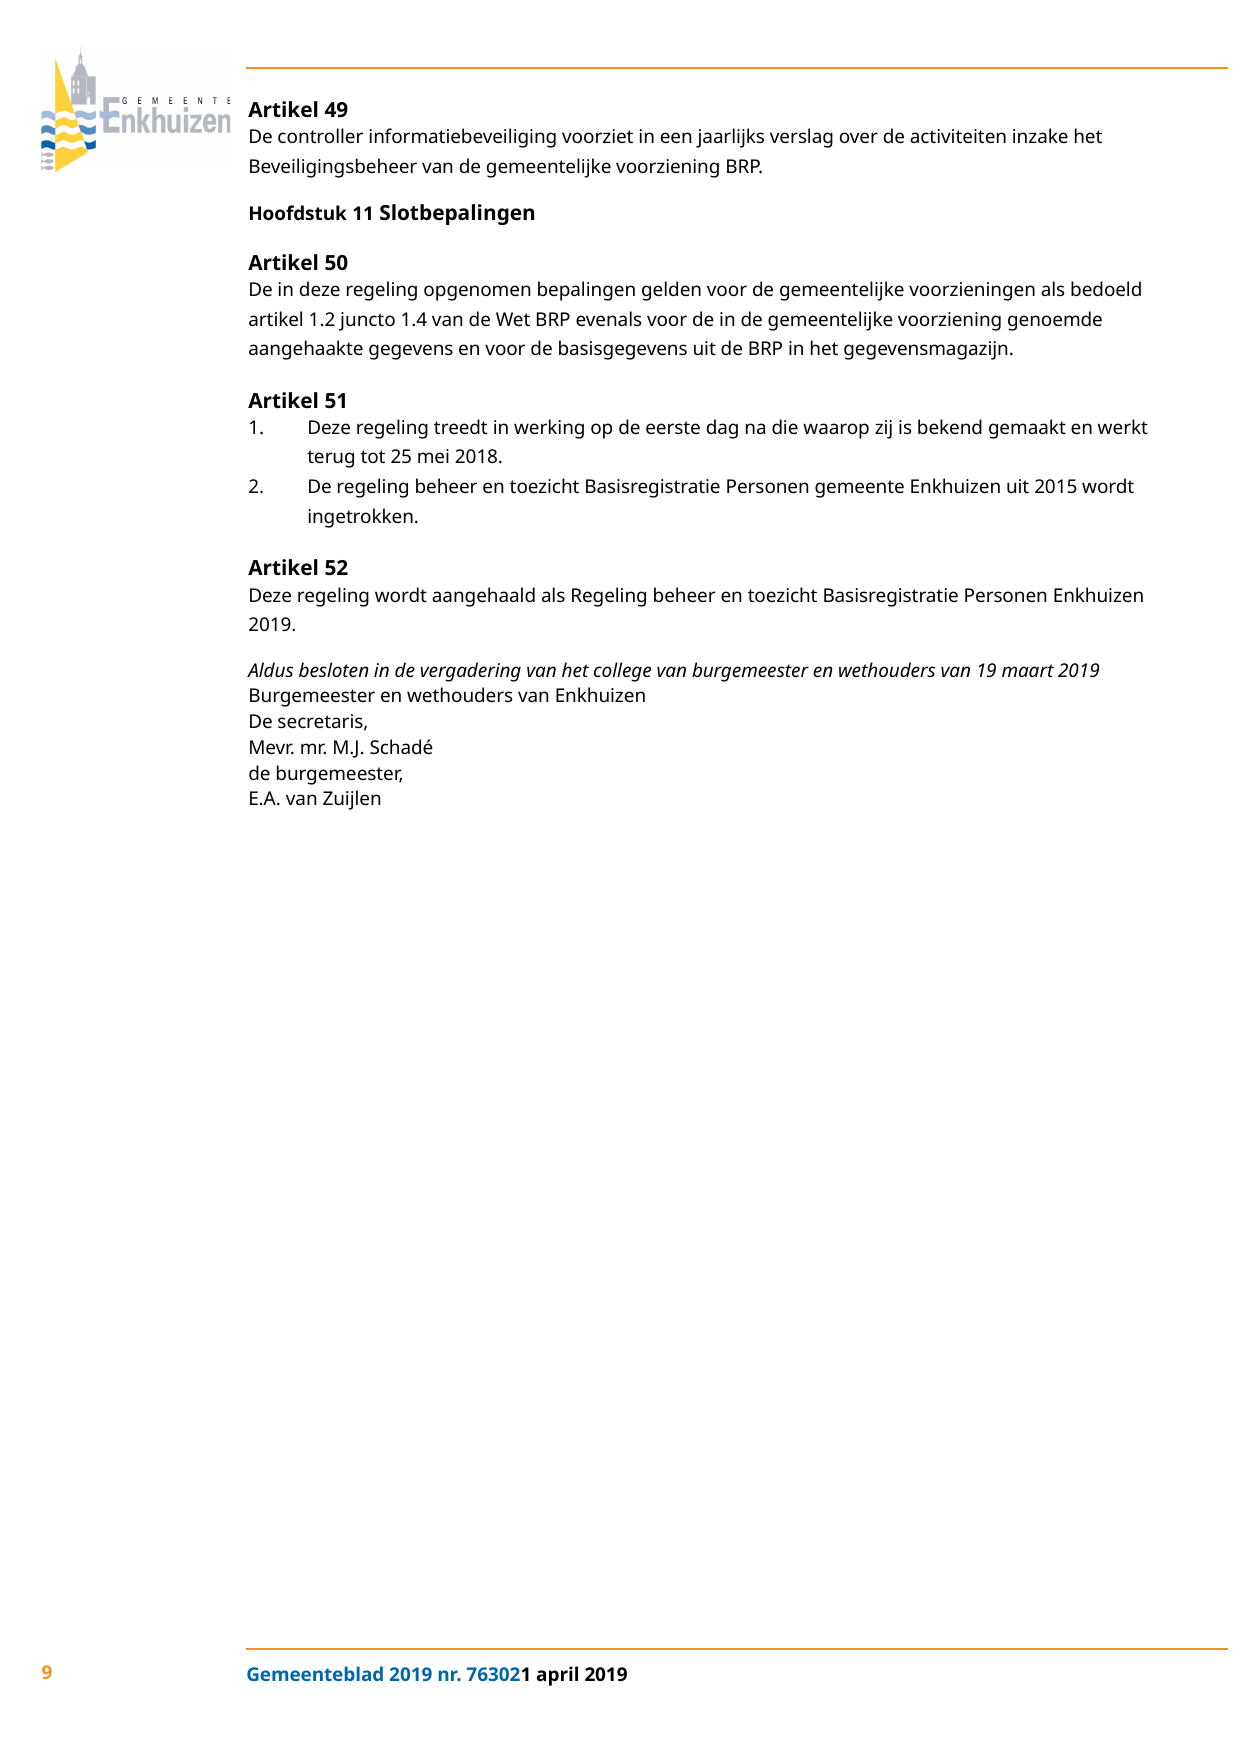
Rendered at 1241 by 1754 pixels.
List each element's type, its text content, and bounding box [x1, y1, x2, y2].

picture [41, 47, 231, 172]
text De secretaris, [248, 708, 1152, 734]
text De in deze regeling opgenomen bepalingen gelden voor de gemeentelijke voorzieningen als bedoeld artikel 1.2 juncto 1.4 van de Wet BRP evenals voor de in de gemeentelijke voorziening genoemde aangehaakte gegevens en voor de basisgegevens uit de BRP in het gegevensmagazijn. [248, 276, 1152, 361]
text Aldus besloten in de vergadering van het college van burgemeester en wethouders van 19 maart 2019 [248, 657, 1152, 683]
text De controller informatiebeveiliging voorziet in een jaarlijks verslag over de activiteiten inzake het Beveiligingsbeheer van de gemeentelijke voorziening BRP. [248, 123, 1152, 178]
list De regeling beheer en toezicht Basisregistratie Personen gemeente Enkhuizen uit 2015 wordt ingetrokken. [248, 473, 1152, 529]
text Mevr. mr. M.J. Schadé [248, 734, 1152, 760]
text Artikel 52 [248, 553, 1152, 582]
text Deze regeling wordt aangehaald als Regeling beheer en toezicht Basisregistratie Personen Enkhuizen 2019. [248, 582, 1152, 637]
text Artikel 50 [248, 248, 1152, 276]
text Burgemeester en wethouders van Enkhuizen [248, 683, 1152, 708]
list Deze regeling treedt in werking op de eerste dag na die waarop zij is bekend gemaakt en werkt terug tot 25 mei 2018. [248, 414, 1152, 469]
text de burgemeester, [248, 760, 1152, 786]
text Hoofdstuk 11 Slotbepalingen [248, 198, 1152, 227]
text Artikel 49 [248, 95, 1152, 123]
text E.A. van Zuijlen [248, 786, 1152, 811]
text Artikel 51 [248, 386, 1152, 414]
